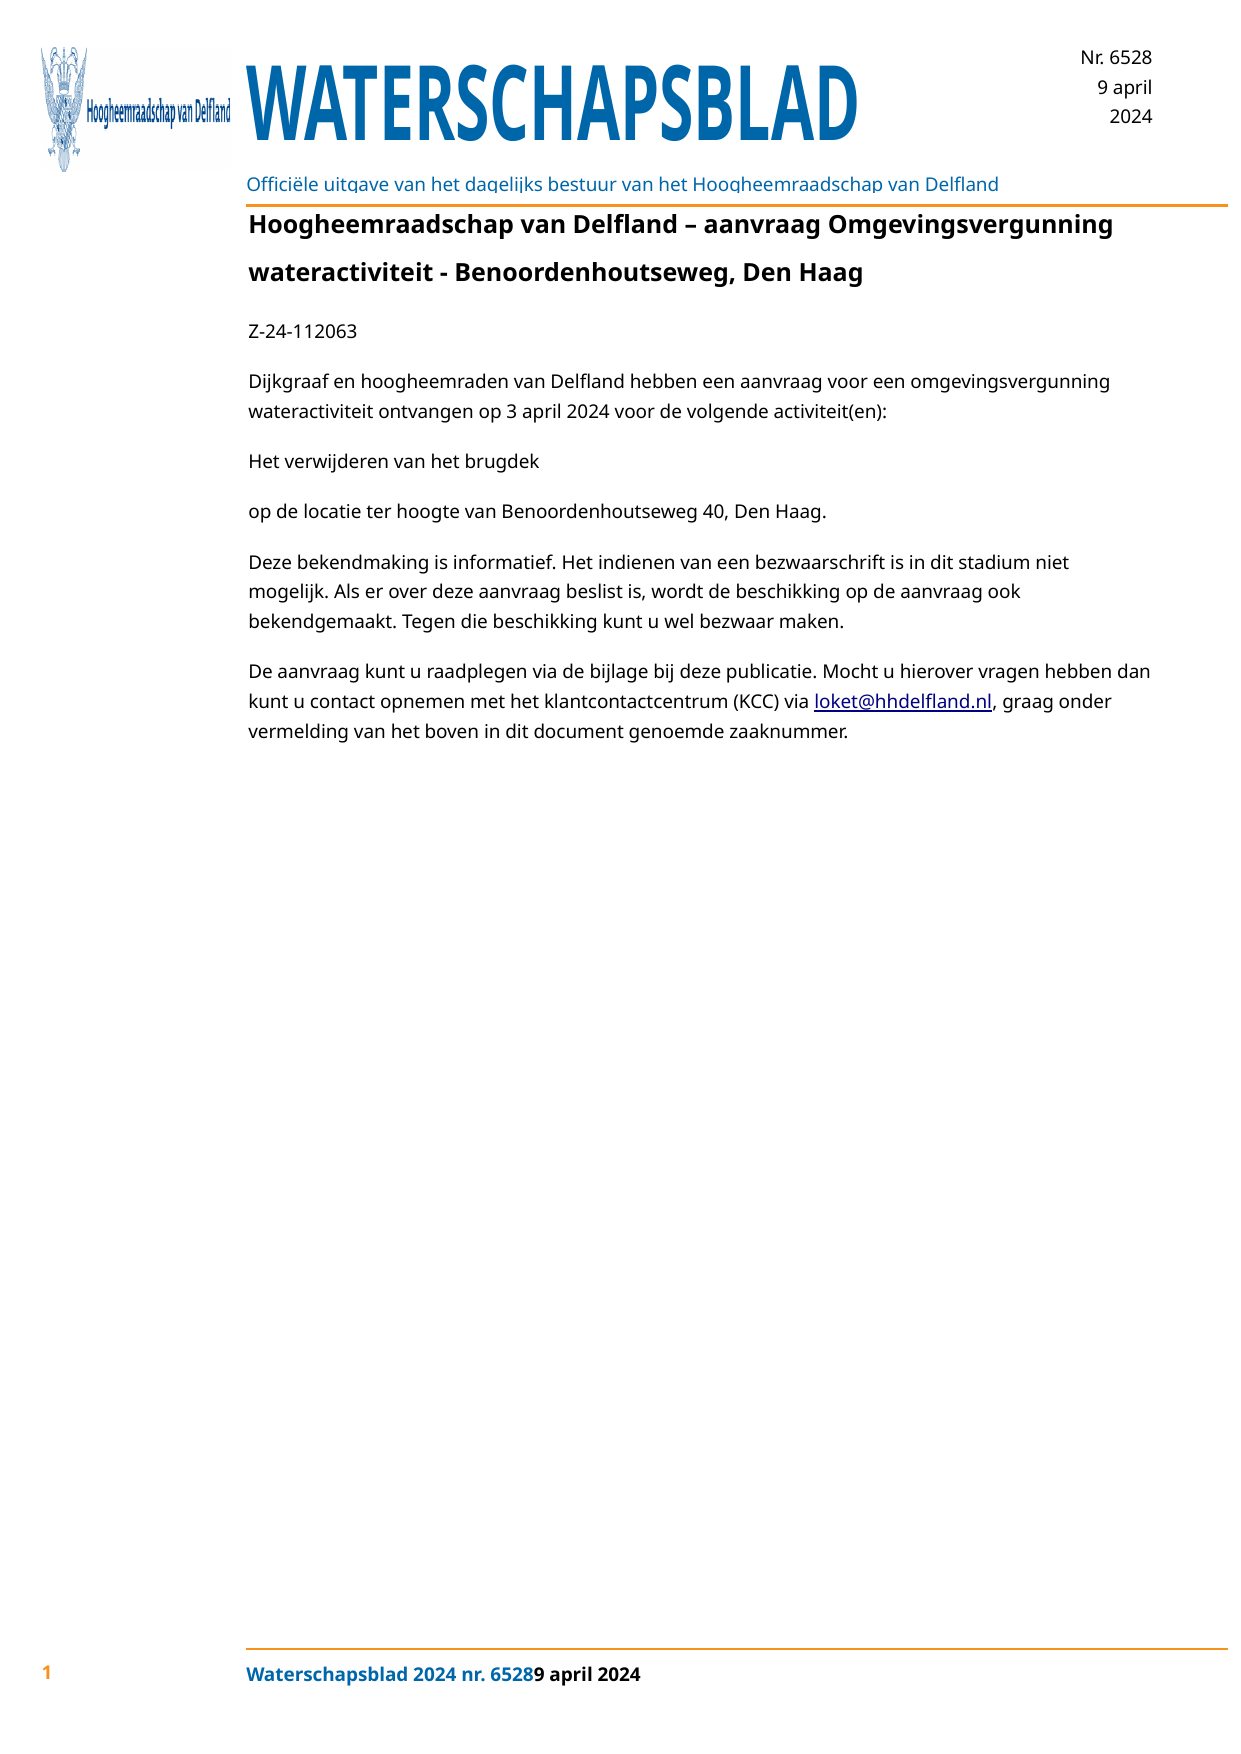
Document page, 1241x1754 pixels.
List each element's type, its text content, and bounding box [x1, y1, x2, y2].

text Het verwijderen van het brugdek [248, 448, 1152, 474]
text Hoogheemraadschap van Delfland – aanvraag Omgevingsvergunning wateractiviteit - Benoordenhoutseweg, Den Haag [248, 207, 1152, 288]
text De aanvraag kunt u raadplegen via de bijlage bij deze publicatie. Mocht u hierover vragen hebben dan kunt u contact opnemen met het klantcontactcentrum (KCC) via loket@hhdelfland.nl, graag onder vermelding van het boven in dit document genoemde zaaknummer. [248, 659, 1152, 744]
text Dijkgraaf en hoogheemraden van Delfland hebben een aanvraag voor een omgevingsvergunning wateractiviteit ontvangen op 3 april 2024 voor de volgende activiteit(en): [248, 368, 1152, 424]
text op de locatie ter hoogte van Benoordenhoutseweg 40, Den Haag. [248, 499, 1152, 524]
text Deze bekendmaking is informatief. Het indienen van een bezwaarschrift is in dit stadium niet mogelijk. Als er over deze aanvraag beslist is, wordt de beschikking op de aanvraag ook bekendgemaakt. Tegen die beschikking kunt u wel bezwaar maken. [248, 549, 1152, 634]
picture [41, 47, 231, 172]
text Z-24-112063 [248, 318, 1152, 344]
